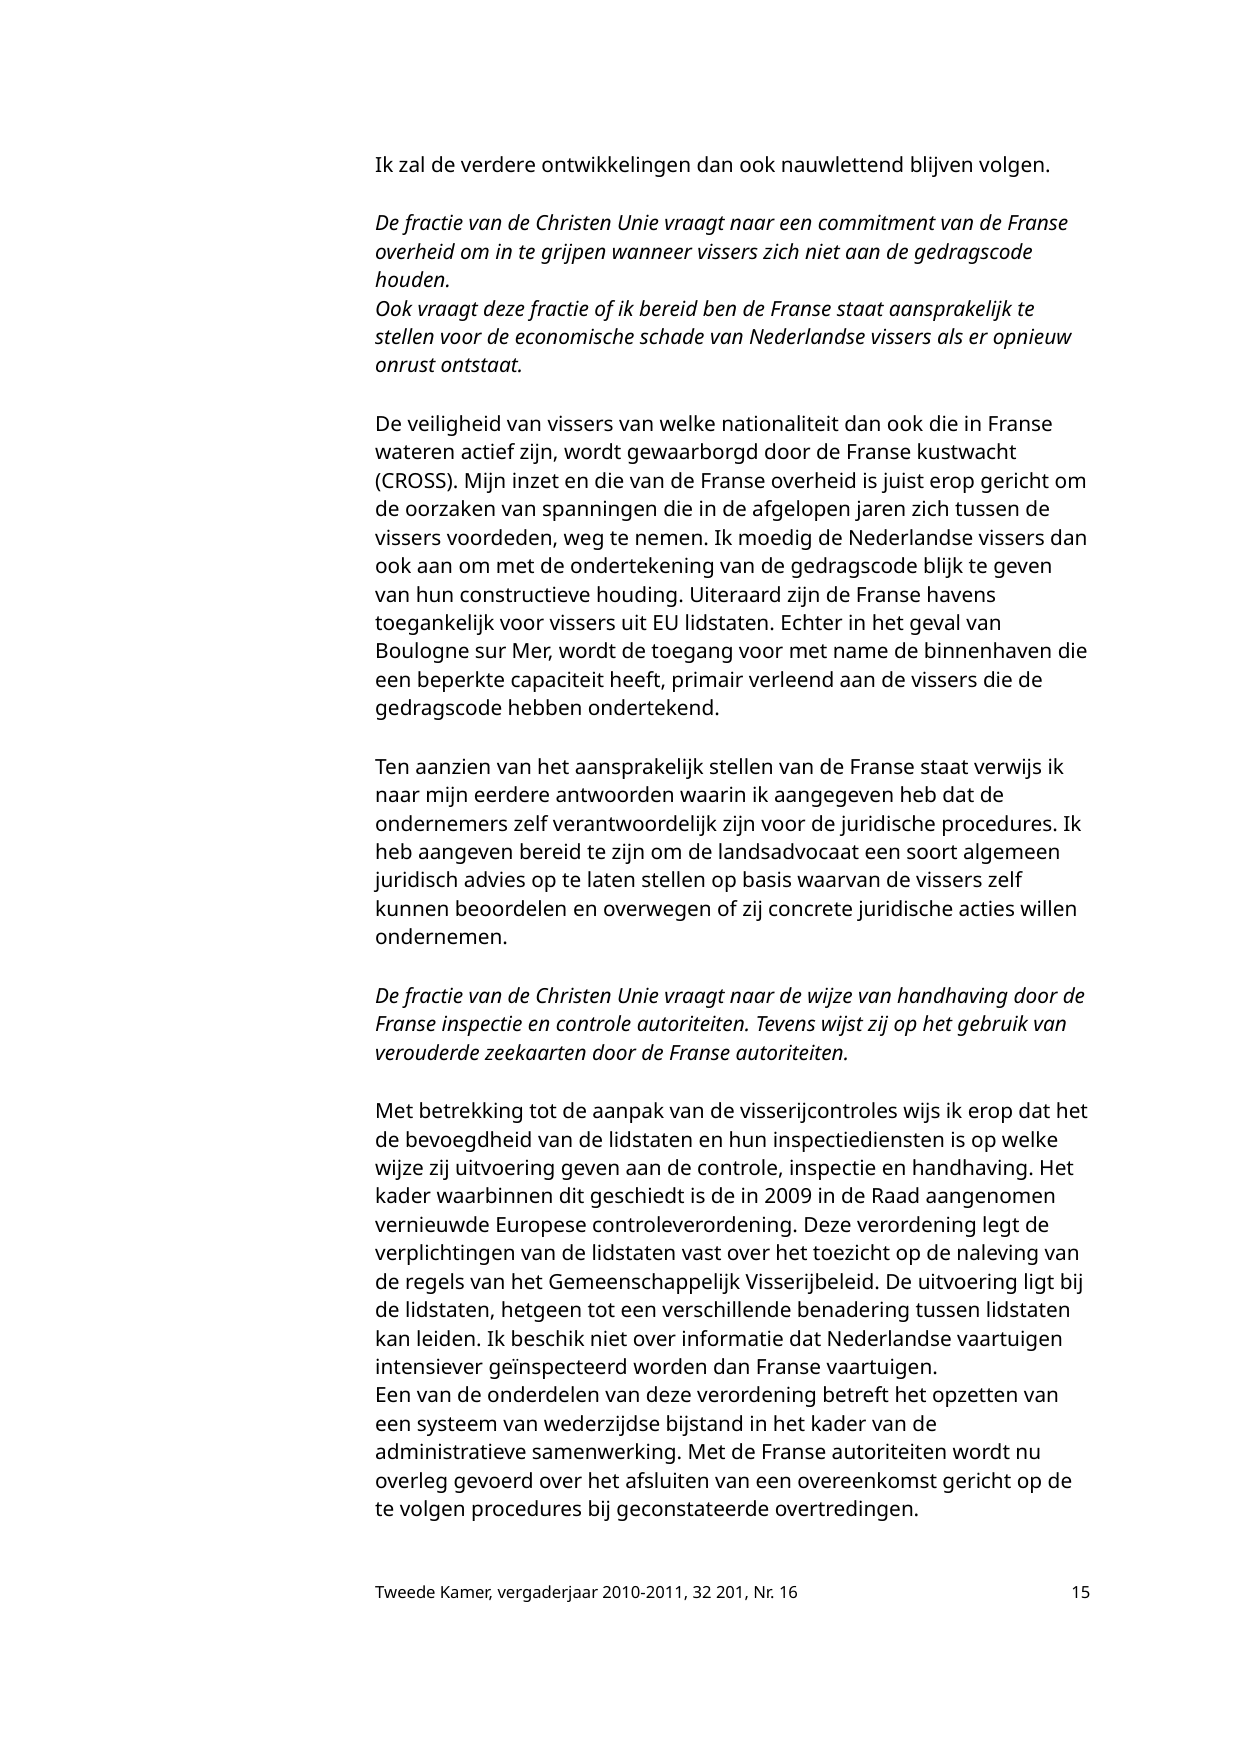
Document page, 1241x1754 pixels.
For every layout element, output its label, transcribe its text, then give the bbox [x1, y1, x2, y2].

text Een van de onderdelen van deze verordening betreft het opzetten van een systeem van wederzijdse bijstand in het kader van de administratieve samenwerking. Met de Franse autoriteiten wordt nu overleg gevoerd over het afsluiten van een overeenkomst gericht op de te volgen procedures bij geconstateerde overtredingen. [375, 1381, 1090, 1523]
text De veiligheid van vissers van welke nationaliteit dan ook die in Franse wateren actief zijn, wordt gewaarborgd door de Franse kustwacht (CROSS). Mijn inzet en die van de Franse overheid is juist erop gericht om de oorzaken van spanningen die in de afgelopen jaren zich tussen de vissers voordeden, weg te nemen. Ik moedig de Nederlandse vissers dan ook aan om met de ondertekening van de gedragscode blijk te geven van hun constructieve houding. Uiteraard zijn de Franse havens toegankelijk voor vissers uit EU lidstaten. Echter in het geval van Boulogne sur Mer, wordt de toegang voor met name de binnenhaven die een beperkte capaciteit heeft, primair verleend aan de vissers die de gedragscode hebben ondertekend. [375, 409, 1090, 722]
text Met betrekking tot de aanpak van de visserijcontroles wijs ik erop dat het de bevoegdheid van de lidstaten en hun inspectiediensten is op welke wijze zij uitvoering geven aan de controle, inspectie en handhaving. Het kader waarbinnen dit geschiedt is de in 2009 in de Raad aangenomen vernieuwde Europese controleverordening. Deze verordening legt de verplichtingen van de lidstaten vast over het toezicht op de naleving van de regels van het Gemeenschappelijk Visserijbeleid. De uitvoering ligt bij de lidstaten, hetgeen tot een verschillende benadering tussen lidstaten kan leiden. Ik beschik niet over informatie dat Nederlandse vaartuigen intensiever geïnspecteerd worden dan Franse vaartuigen. [375, 1096, 1090, 1381]
text De fractie van de Christen Unie vraagt naar de wijze van handhaving door de Franse inspectie en controle autoriteiten. Tevens wijst zij op het gebruik van verouderde zeekaarten door de Franse autoriteiten. [375, 981, 1090, 1066]
text Ten aanzien van het aansprakelijk stellen van de Franse staat verwijs ik naar mijn eerdere antwoorden waarin ik aangegeven heb dat de ondernemers zelf verantwoordelijk zijn voor de juridische procedures. Ik heb aangeven bereid te zijn om de landsadvocaat een soort algemeen juridisch advies op te laten stellen op basis waarvan de vissers zelf kunnen beoordelen en overwegen of zij concrete juridische acties willen ondernemen. [375, 752, 1090, 951]
text De fractie van de Christen Unie vraagt naar een commitment van de Franse overheid om in te grijpen wanneer vissers zich niet aan de gedragscode houden. [375, 208, 1090, 294]
text Ook vraagt deze fractie of ik bereid ben de Franse staat aansprakelijk te stellen voor de economische schade van Nederlandse vissers als er opnieuw onrust ontstaat. [375, 294, 1090, 379]
text Ik zal de verdere ontwikkelingen dan ook nauwlettend blijven volgen. [375, 150, 1090, 178]
